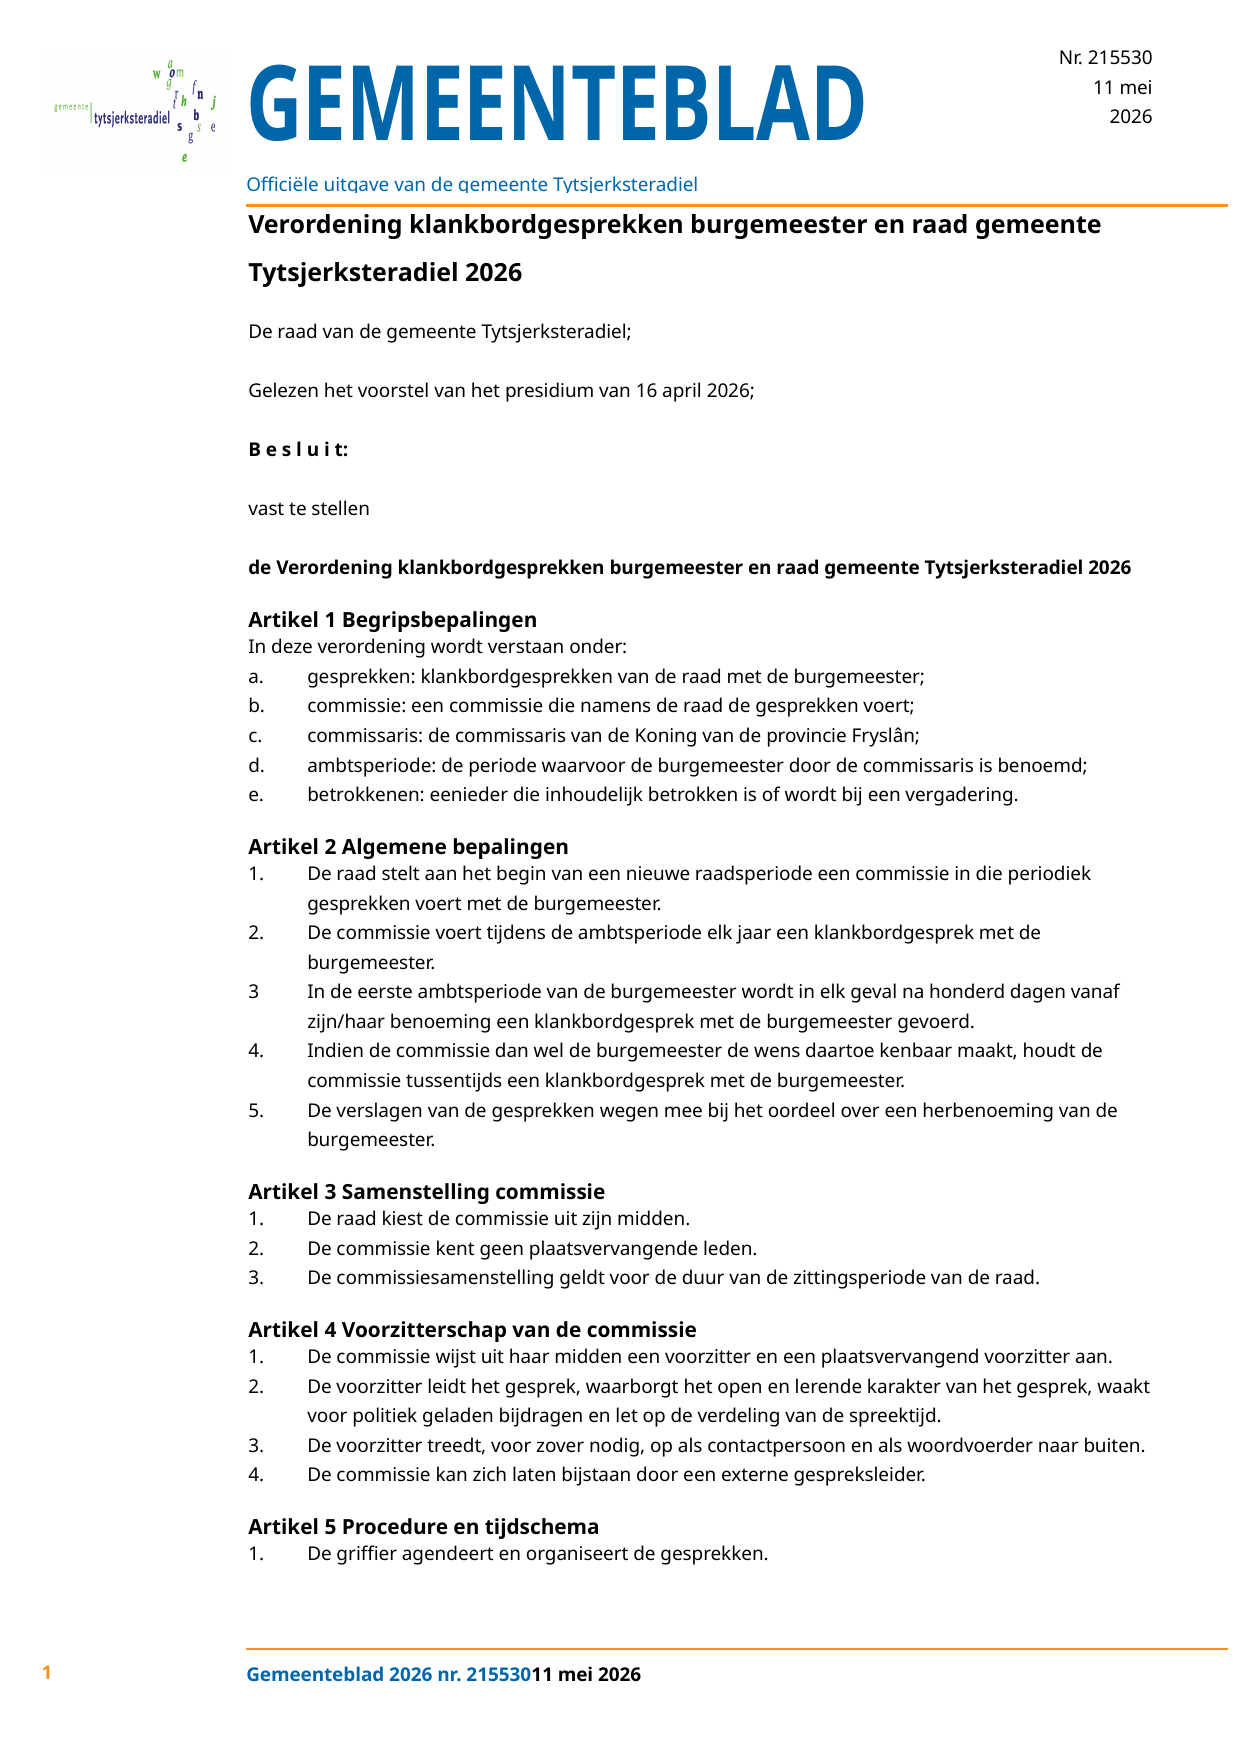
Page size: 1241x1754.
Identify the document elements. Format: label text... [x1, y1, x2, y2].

list ambtsperiode: de periode waarvoor de burgemeester door de commissaris is benoemd; [248, 752, 1152, 777]
text vast te stellen [248, 495, 1152, 521]
list De voorzitter treedt, voor zover nodig, op als contactpersoon en als woordvoerder naar buiten. [248, 1432, 1152, 1458]
text Artikel 5 Procedure en tijdschema [248, 1512, 1152, 1541]
text Gelezen het voorstel van het presidium van 16 april 2026; [248, 377, 1152, 403]
list commissaris: de commissaris van de Koning van de provincie Fryslân; [248, 722, 1152, 748]
text Artikel 2 Algemene bepalingen [248, 832, 1152, 860]
list De griffier agendeert en organiseert de gesprekken. [248, 1541, 1152, 1566]
text B e s l u i t: [248, 436, 1152, 462]
list commissie: een commissie die namens de raad de gesprekken voert; [248, 693, 1152, 718]
text Verordening klankbordgesprekken burgemeester en raad gemeente Tytsjerksteradiel 2026 [248, 207, 1152, 288]
list In de eerste ambtsperiode van de burgemeester wordt in elk geval na honderd dagen vanaf zijn/haar benoeming een klankbordgesprek met de burgemeester gevoerd. [248, 978, 1152, 1034]
list De commissiesamenstelling geldt voor de duur van de zittingsperiode van de raad. [248, 1264, 1152, 1290]
list betrokkenen: eenieder die inhoudelijk betrokken is of wordt bij een vergadering. [248, 781, 1152, 807]
picture [41, 47, 231, 172]
text In deze verordening wordt verstaan onder: [248, 633, 1152, 659]
list De raad kiest de commissie uit zijn midden. [248, 1205, 1152, 1231]
list De commissie voert tijdens de ambtsperiode elk jaar een klankbordgesprek met de burgemeester. [248, 919, 1152, 975]
list De commissie kan zich laten bijstaan door een externe gespreksleider. [248, 1462, 1152, 1487]
list De raad stelt aan het begin van een nieuwe raadsperiode een commissie in die periodiek gesprekken voert met de burgemeester. [248, 860, 1152, 916]
list Indien de commissie dan wel de burgemeester de wens daartoe kenbaar maakt, houdt de commissie tussentijds een klankbordgesprek met de burgemeester. [248, 1038, 1152, 1093]
list De commissie wijst uit haar midden een voorzitter en een plaatsvervangend voorzitter aan. [248, 1343, 1152, 1369]
text De raad van de gemeente Tytsjerksteradiel; [248, 318, 1152, 344]
text Artikel 3 Samenstelling commissie [248, 1177, 1152, 1205]
text Artikel 1 Begripsbepalingen [248, 605, 1152, 633]
text de Verordening klankbordgesprekken burgemeester en raad gemeente Tytsjerksteradiel 2026 [248, 554, 1152, 580]
list De verslagen van de gesprekken wegen mee bij het oordeel over een herbenoeming van de burgemeester. [248, 1097, 1152, 1152]
list gesprekken: klankbordgesprekken van de raad met de burgemeester; [248, 663, 1152, 689]
list De commissie kent geen plaatsvervangende leden. [248, 1235, 1152, 1261]
list De voorzitter leidt het gesprek, waarborgt het open en lerende karakter van het gesprek, waakt voor politiek geladen bijdragen en let op de verdeling van de spreektijd. [248, 1373, 1152, 1428]
text Artikel 4 Voorzitterschap van de commissie [248, 1315, 1152, 1343]
